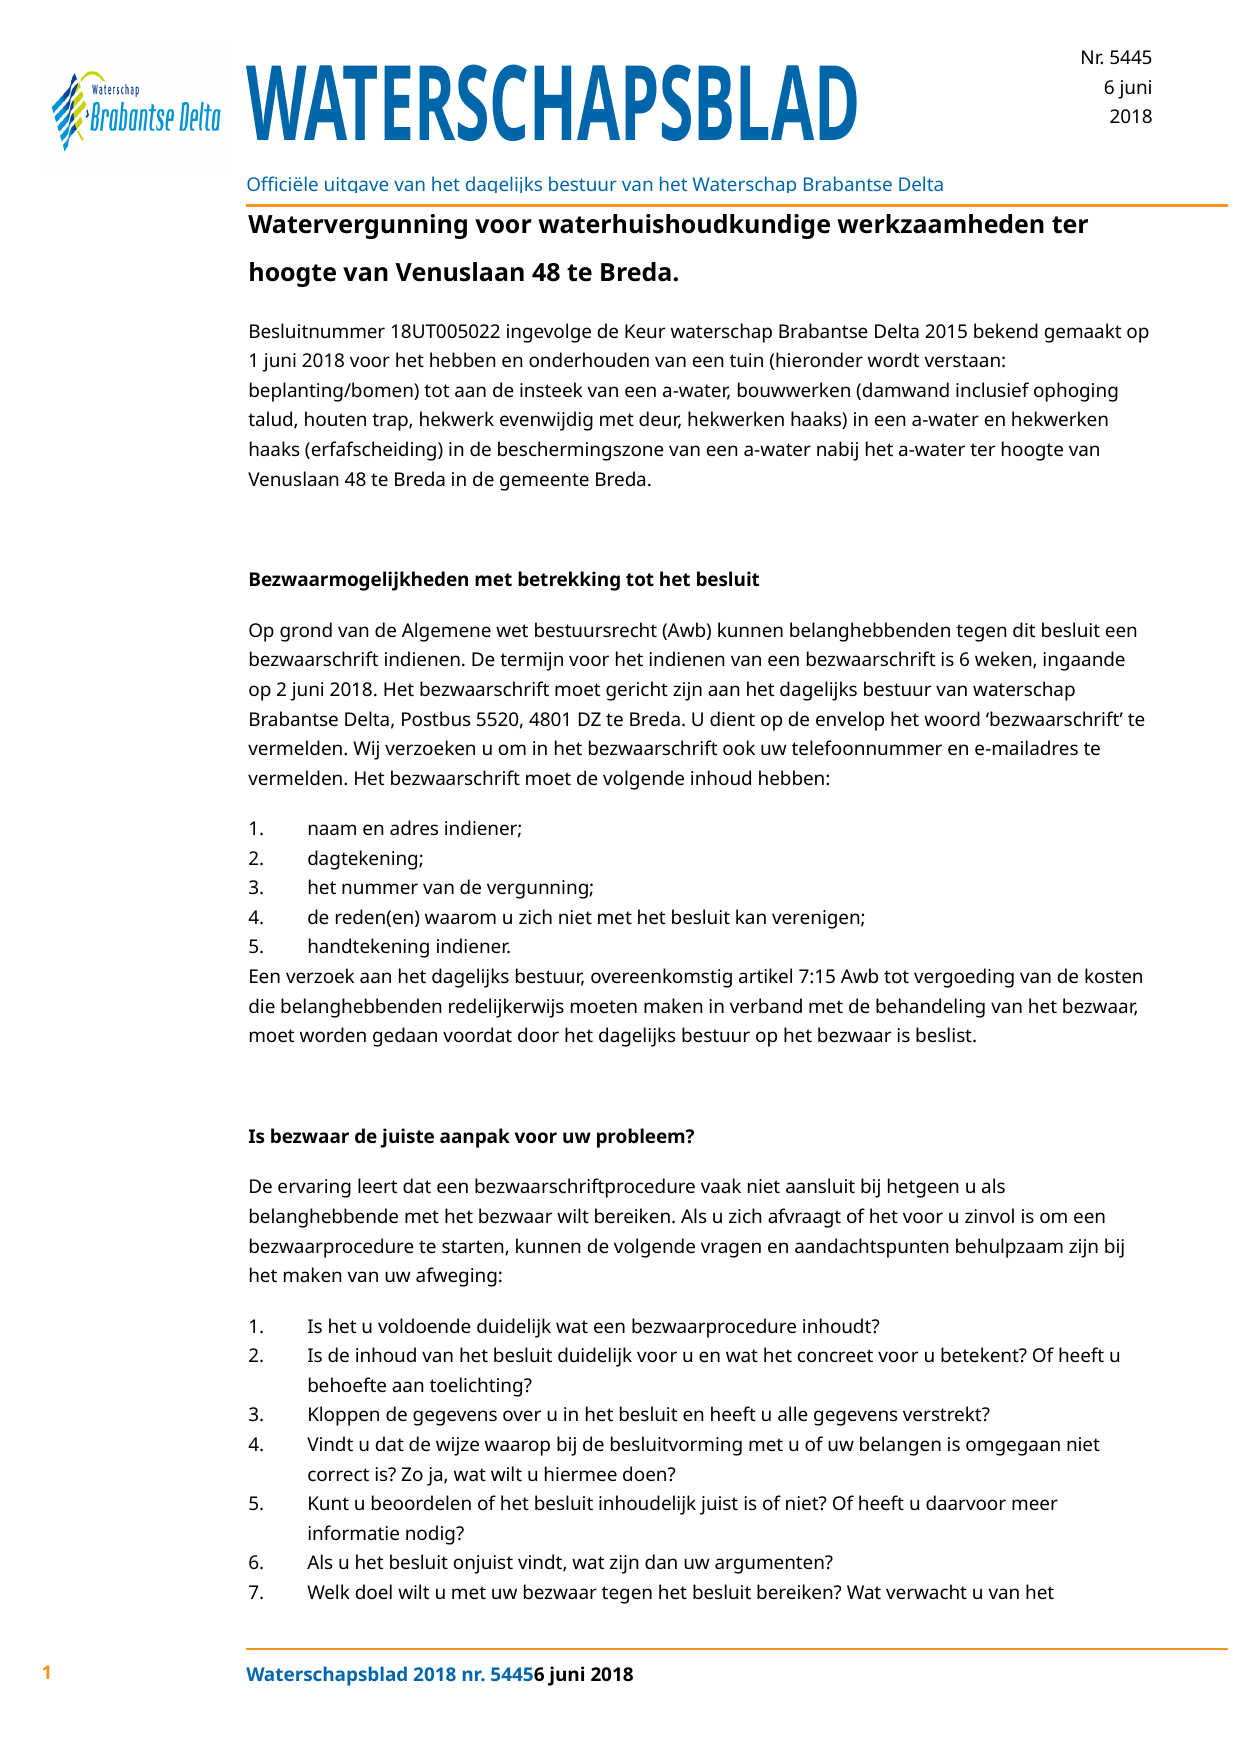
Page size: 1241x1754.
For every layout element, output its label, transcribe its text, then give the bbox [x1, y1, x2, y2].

list Is het u voldoende duidelijk wat een bezwaarprocedure inhoudt? [248, 1313, 1152, 1339]
list Kloppen de gegevens over u in het besluit en heeft u alle gegevens verstrekt? [248, 1402, 1152, 1427]
list de reden(en) waarom u zich niet met het besluit kan verenigen; [248, 904, 1152, 930]
list handtekening indiener. [248, 934, 1152, 959]
picture [41, 47, 231, 172]
list Kunt u beoordelen of het besluit inhoudelijk juist is of niet? Of heeft u daarvoor meer informatie nodig? [248, 1490, 1152, 1546]
text Bezwaarmogelijkheden met betrekking tot het besluit [248, 567, 1152, 592]
text Watervergunning voor waterhuishoudkundige werkzaamheden ter hoogte van Venuslaan 48 te Breda. [248, 207, 1152, 288]
text Besluitnummer 18UT005022 ingevolge de Keur waterschap Brabantse Delta 2015 bekend gemaakt op 1 juni 2018 voor het hebben en onderhouden van een tuin (hieronder wordt verstaan: beplanting/bomen) tot aan de insteek van een a-water, bouwwerken (damwand inclusief ophoging talud, houten trap, hekwerk evenwijdig met deur, hekwerken haaks) in een a-water en hekwerken haaks (erfafscheiding) in de beschermingszone van een a-water nabij het a-water ter hoogte van Venuslaan 48 te Breda in de gemeente Breda. [248, 318, 1152, 492]
list Als u het besluit onjuist vindt, wat zijn dan uw argumenten? [248, 1549, 1152, 1575]
text Een verzoek aan het dagelijks bestuur, overeenkomstig artikel 7:15 Awb tot vergoeding van de kosten die belanghebbenden redelijkerwijs moeten maken in verband met de behandeling van het bezwaar, moet worden gedaan voordat door het dagelijks bestuur op het bezwaar is beslist. [248, 963, 1152, 1048]
text De ervaring leert dat een bezwaarschriftprocedure vaak niet aansluit bij hetgeen u als belanghebbende met het bezwaar wilt bereiken. Als u zich afvraagt of het voor u zinvol is om een bezwaarprocedure te starten, kunnen de volgende vragen en aandachtspunten behulpzaam zijn bij het maken van uw afweging: [248, 1174, 1152, 1288]
list Welk doel wilt u met uw bezwaar tegen het besluit bereiken? Wat verwacht u van het [248, 1579, 1152, 1605]
list naam en adres indiener; [248, 815, 1152, 841]
list Vindt u dat de wijze waarop bij de besluitvorming met u of uw belangen is omgegaan niet correct is? Zo ja, wat wilt u hiermee doen? [248, 1431, 1152, 1487]
list het nummer van de vergunning; [248, 874, 1152, 900]
text Op grond van de Algemene wet bestuursrecht (Awb) kunnen belanghebbenden tegen dit besluit een bezwaarschrift indienen. De termijn voor het indienen van een bezwaarschrift is 6 weken, ingaande op 2 juni 2018. Het bezwaarschrift moet gericht zijn aan het dagelijks bestuur van waterschap Brabantse Delta, Postbus 5520, 4801 DZ te Breda. U dient op de envelop het woord ‘bezwaarschrift’ te vermelden. Wij verzoeken u om in het bezwaarschrift ook uw telefoonnummer en e‑mailadres te vermelden. Het bezwaarschrift moet de volgende inhoud hebben: [248, 617, 1152, 791]
text Is bezwaar de juiste aanpak voor uw probleem? [248, 1123, 1152, 1149]
list dagtekening; [248, 845, 1152, 871]
list Is de inhoud van het besluit duidelijk voor u en wat het concreet voor u betekent? Of heeft u behoefte aan toelichting? [248, 1342, 1152, 1398]
